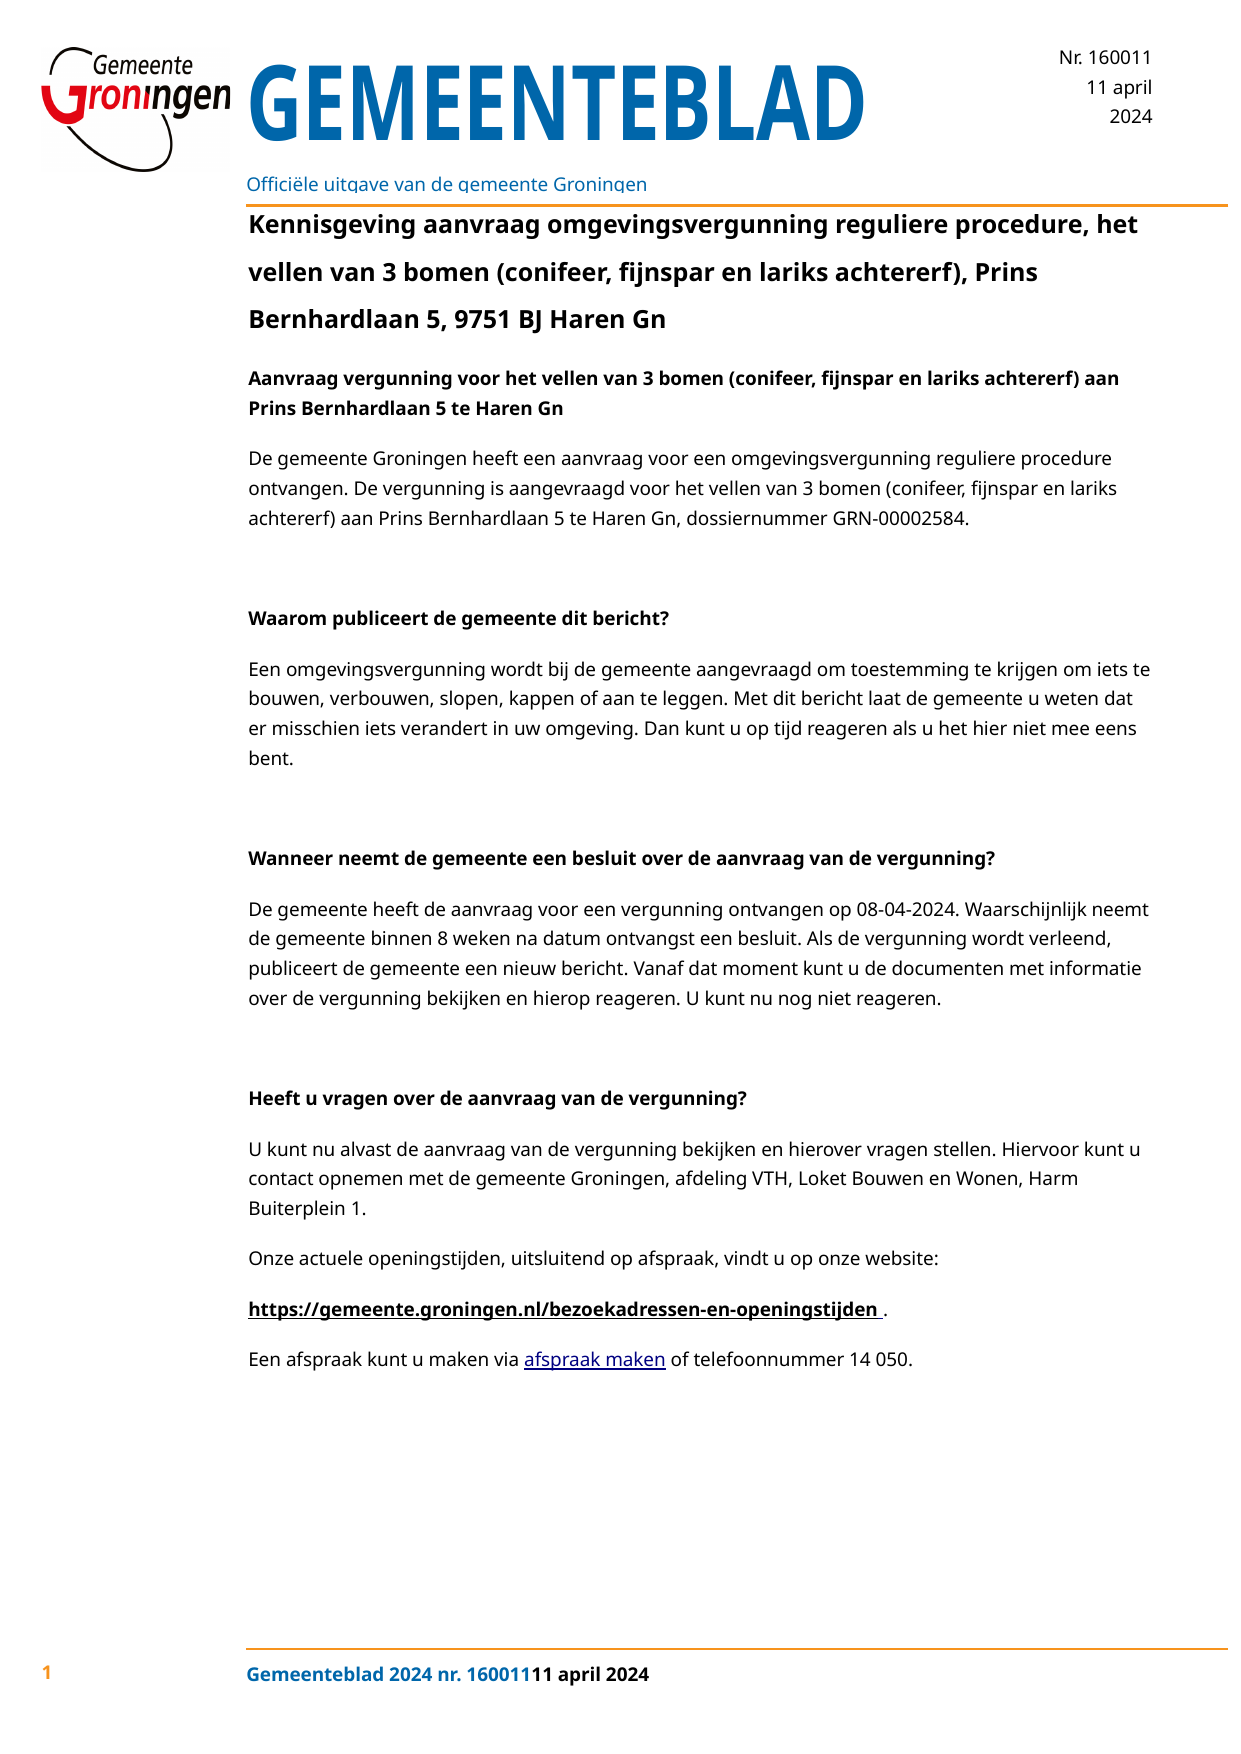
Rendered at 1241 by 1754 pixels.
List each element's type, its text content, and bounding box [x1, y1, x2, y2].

text De gemeente heeft de aanvraag voor een vergunning ontvangen op 08-04-2024. Waarschijnlijk neemt de gemeente binnen 8 weken na datum ontvangst een besluit. Als de vergunning wordt verleend, publiceert de gemeente een nieuw bericht. Vanaf dat moment kunt u de documenten met informatie over de vergunning bekijken en hierop reageren. U kunt nu nog niet reageren. [248, 896, 1152, 1010]
text Aanvraag vergunning voor het vellen van 3 bomen (conifeer, fijnspar en lariks achtererf) aan Prins Bernhardlaan 5 te Haren Gn [248, 366, 1152, 421]
text Onze actuele openingstijden, uitsluitend op afspraak, vindt u op onze website: [248, 1246, 1152, 1271]
text Wanneer neemt de gemeente een besluit over de aanvraag van de vergunning? [248, 846, 1152, 871]
text Kennisgeving aanvraag omgevingsvergunning reguliere procedure, het vellen van 3 bomen (conifeer, fijnspar en lariks achtererf), Prins Bernhardlaan 5, 9751 BJ Haren Gn [248, 207, 1152, 336]
picture [41, 47, 231, 172]
text Waarom publiceert de gemeente dit bericht? [248, 606, 1152, 631]
text Heeft u vragen over de aanvraag van de vergunning? [248, 1086, 1152, 1111]
text Een afspraak kunt u maken via afspraak maken of telefoonnummer 14 050. [248, 1346, 1152, 1372]
text De gemeente Groningen heeft een aanvraag voor een omgevingsvergunning reguliere procedure ontvangen. De vergunning is aangevraagd voor het vellen van 3 bomen (conifeer, fijnspar en lariks achtererf) aan Prins Bernhardlaan 5 te Haren Gn, dossiernummer GRN-00002584. [248, 446, 1152, 530]
text U kunt nu alvast de aanvraag van de vergunning bekijken en hierover vragen stellen. Hiervoor kunt u contact opnemen met de gemeente Groningen, afdeling VTH, Loket Bouwen en Wonen, Harm Buiterplein 1. [248, 1136, 1152, 1221]
text https://gemeente.groningen.nl/bezoekadressen-en-openingstijden . [248, 1296, 1152, 1322]
text Een omgevingsvergunning wordt bij de gemeente aangevraagd om toestemming te krijgen om iets te bouwen, verbouwen, slopen, kappen of aan te leggen. Met dit bericht laat de gemeente u weten dat er misschien iets verandert in uw omgeving. Dan kunt u op tijd reageren als u het hier niet mee eens bent. [248, 656, 1152, 770]
